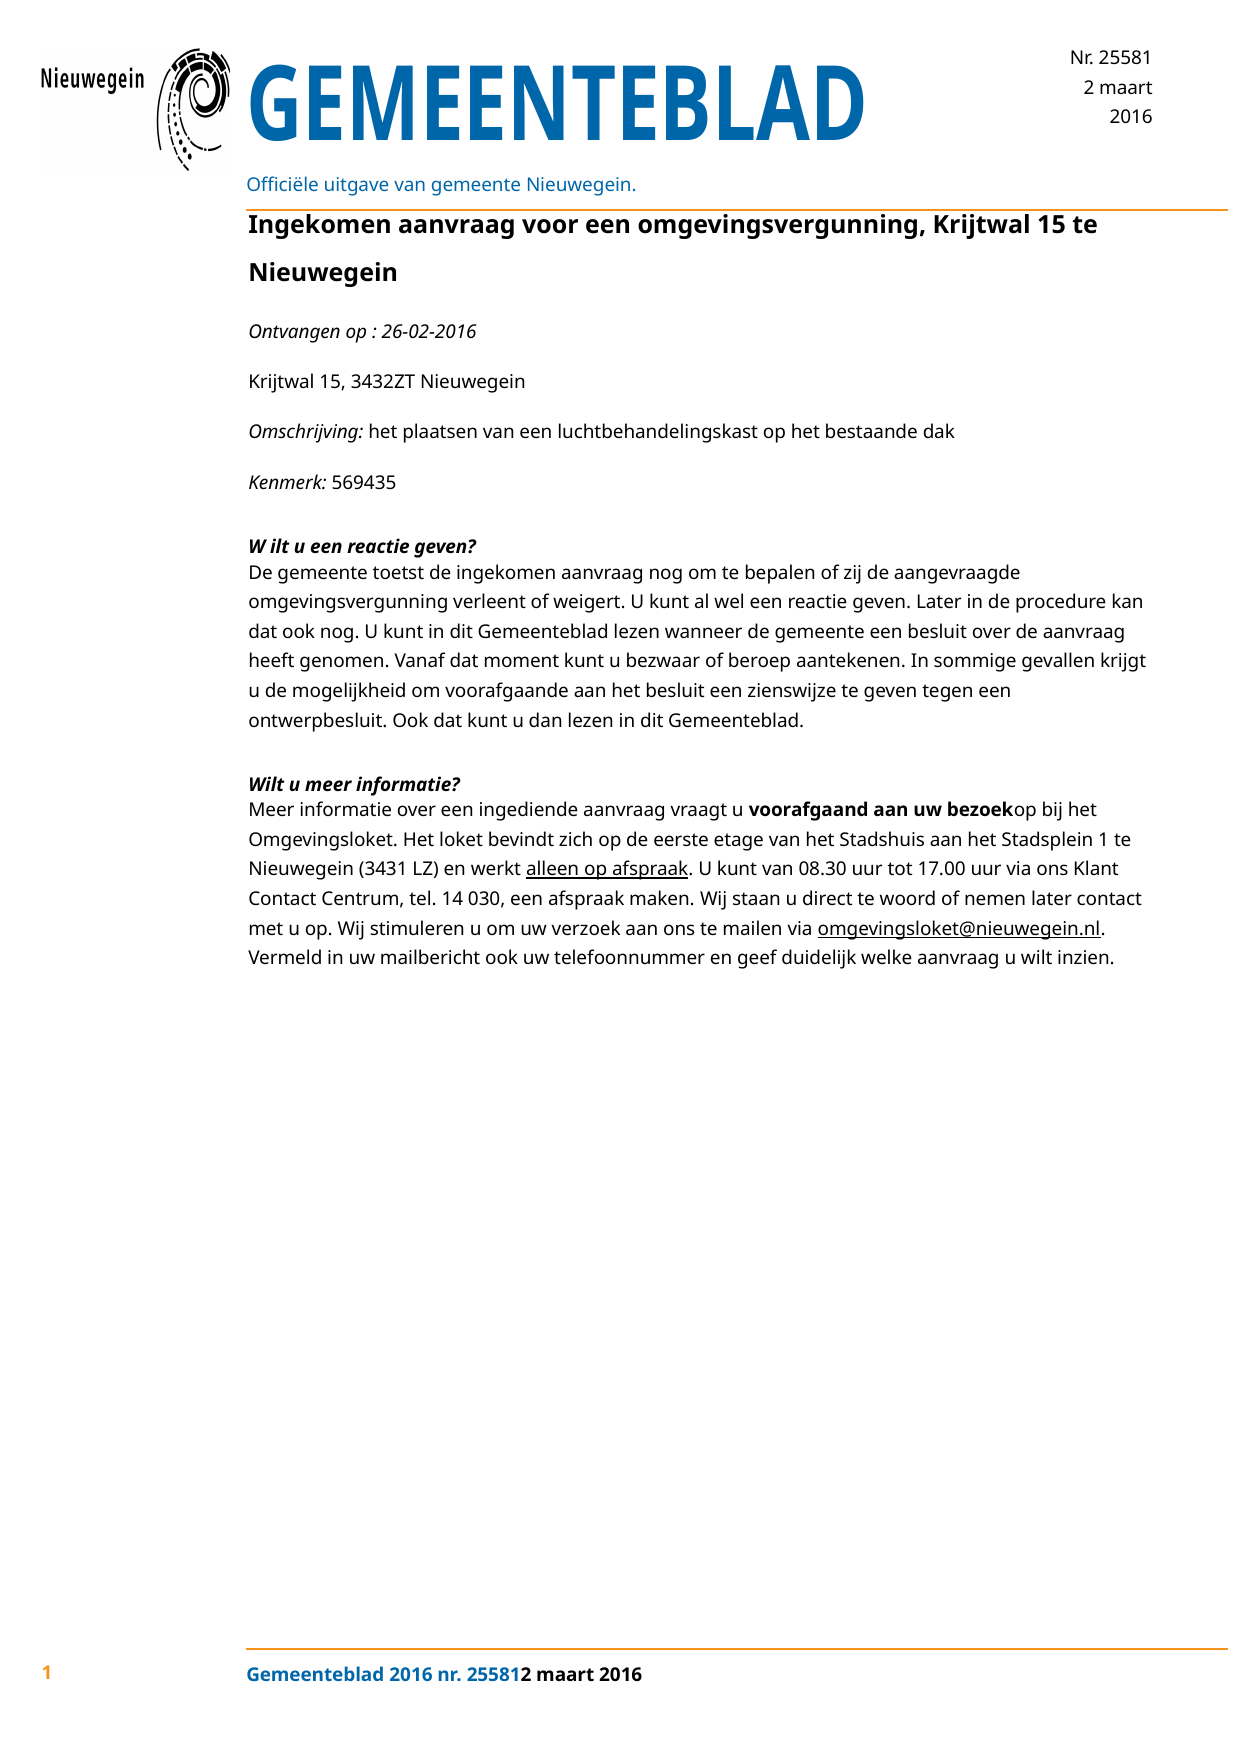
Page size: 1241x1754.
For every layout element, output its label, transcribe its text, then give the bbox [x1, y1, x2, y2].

text Omschrijving: het plaatsen van een luchtbehandelingskast op het bestaande dak [248, 419, 1152, 444]
text Wilt u meer informatie? [248, 771, 1152, 796]
text Ontvangen op : 26-02-2016 [248, 318, 1152, 344]
text Krijtwal 15, 3432ZT Nieuwegein [248, 368, 1152, 394]
text Meer informatie over een ingediende aanvraag vraagt u voorafgaand aan uw bezoekop bij het Omgevingsloket. Het loket bevindt zich op de eerste etage van het Stadshuis aan het Stadsplein 1 te Nieuwegein (3431 LZ) en werkt alleen op afspraak. U kunt van 08.30 uur tot 17.00 uur via ons Klant Contact Centrum, tel. 14 030, een afspraak maken. Wij staan u direct te woord of nemen later contact met u op. Wij stimuleren u om uw verzoek aan ons te mailen via omgevingsloket@nieuwegein.nl. Vermeld in uw mailbericht ook uw telefoonnummer en geef duidelijk welke aanvraag u wilt inzien. [248, 796, 1152, 970]
text Ingekomen aanvraag voor een omgevingsvergunning, Krijtwal 15 te Nieuwegein [248, 211, 1152, 288]
text W ilt u een reactie geven? [248, 533, 1152, 559]
picture [41, 47, 231, 172]
text Kenmerk: 569435 [248, 469, 1152, 495]
text De gemeente toetst de ingekomen aanvraag nog om te bepalen of zij de aangevraagde omgevingsvergunning verleent of weigert. U kunt al wel een reactie geven. Later in de procedure kan dat ook nog. U kunt in dit Gemeenteblad lezen wanneer de gemeente een besluit over de aanvraag heeft genomen. Vanaf dat moment kunt u bezwaar of beroep aantekenen. In sommige gevallen krijgt u de mogelijkheid om voorafgaande aan het besluit een zienswijze te geven tegen een ontwerpbesluit. Ook dat kunt u dan lezen in dit Gemeenteblad. [248, 559, 1152, 732]
